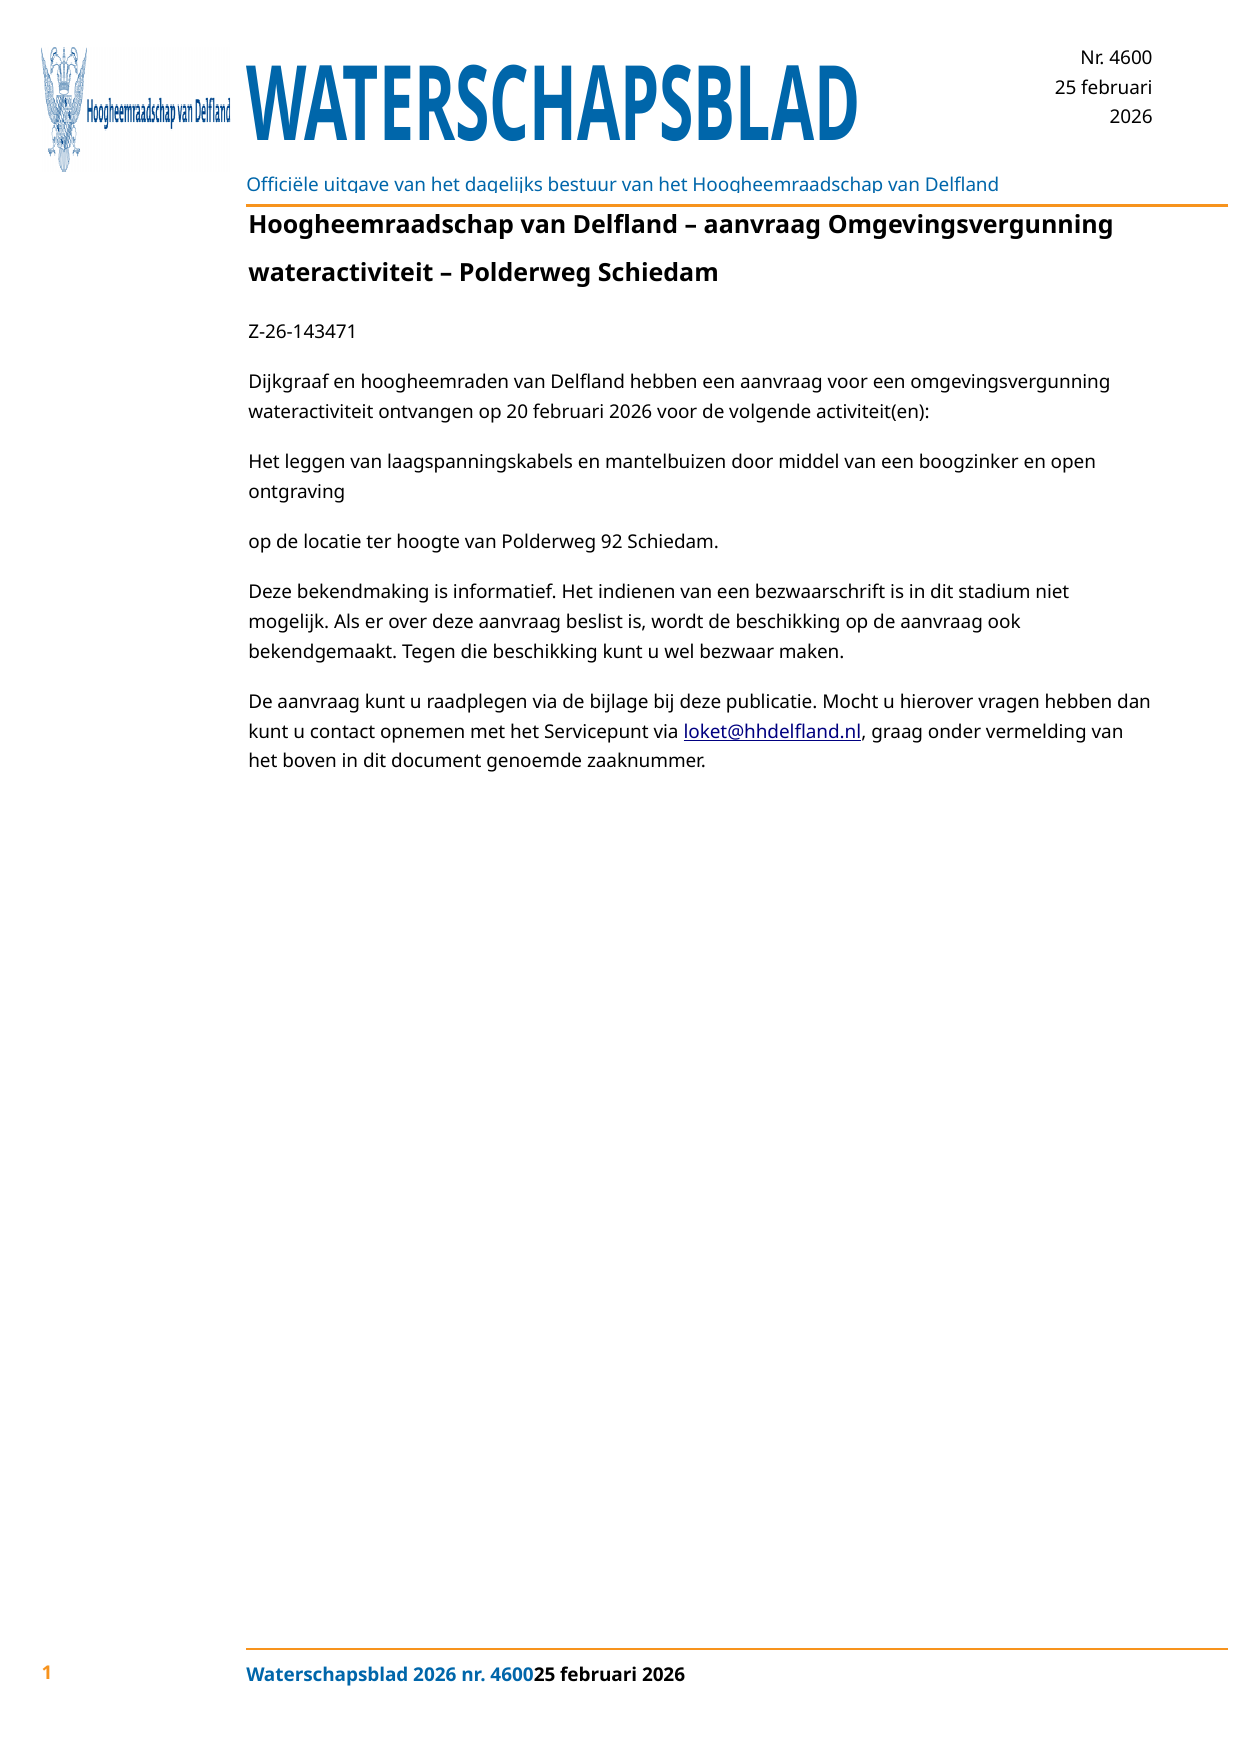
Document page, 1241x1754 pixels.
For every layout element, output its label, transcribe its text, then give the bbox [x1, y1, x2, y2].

text Z-26-143471 [248, 318, 1152, 344]
picture [41, 47, 231, 172]
text Deze bekendmaking is informatief. Het indienen van een bezwaarschrift is in dit stadium niet mogelijk. Als er over deze aanvraag beslist is, wordt de beschikking op de aanvraag ook bekendgemaakt. Tegen die beschikking kunt u wel bezwaar maken. [248, 579, 1152, 664]
text Dijkgraaf en hoogheemraden van Delfland hebben een aanvraag voor een omgevingsvergunning wateractiviteit ontvangen op 20 februari 2026 voor de volgende activiteit(en): [248, 368, 1152, 424]
text Het leggen van laagspanningskabels en mantelbuizen door middel van een boogzinker en open ontgraving [248, 448, 1152, 504]
text De aanvraag kunt u raadplegen via de bijlage bij deze publicatie. Mocht u hierover vragen hebben dan kunt u contact opnemen met het Servicepunt via loket@hhdelfland.nl, graag onder vermelding van het boven in dit document genoemde zaaknummer. [248, 688, 1152, 773]
text op de locatie ter hoogte van Polderweg 92 Schiedam. [248, 528, 1152, 554]
text Hoogheemraadschap van Delfland – aanvraag Omgevingsvergunning wateractiviteit – Polderweg Schiedam [248, 207, 1152, 288]
